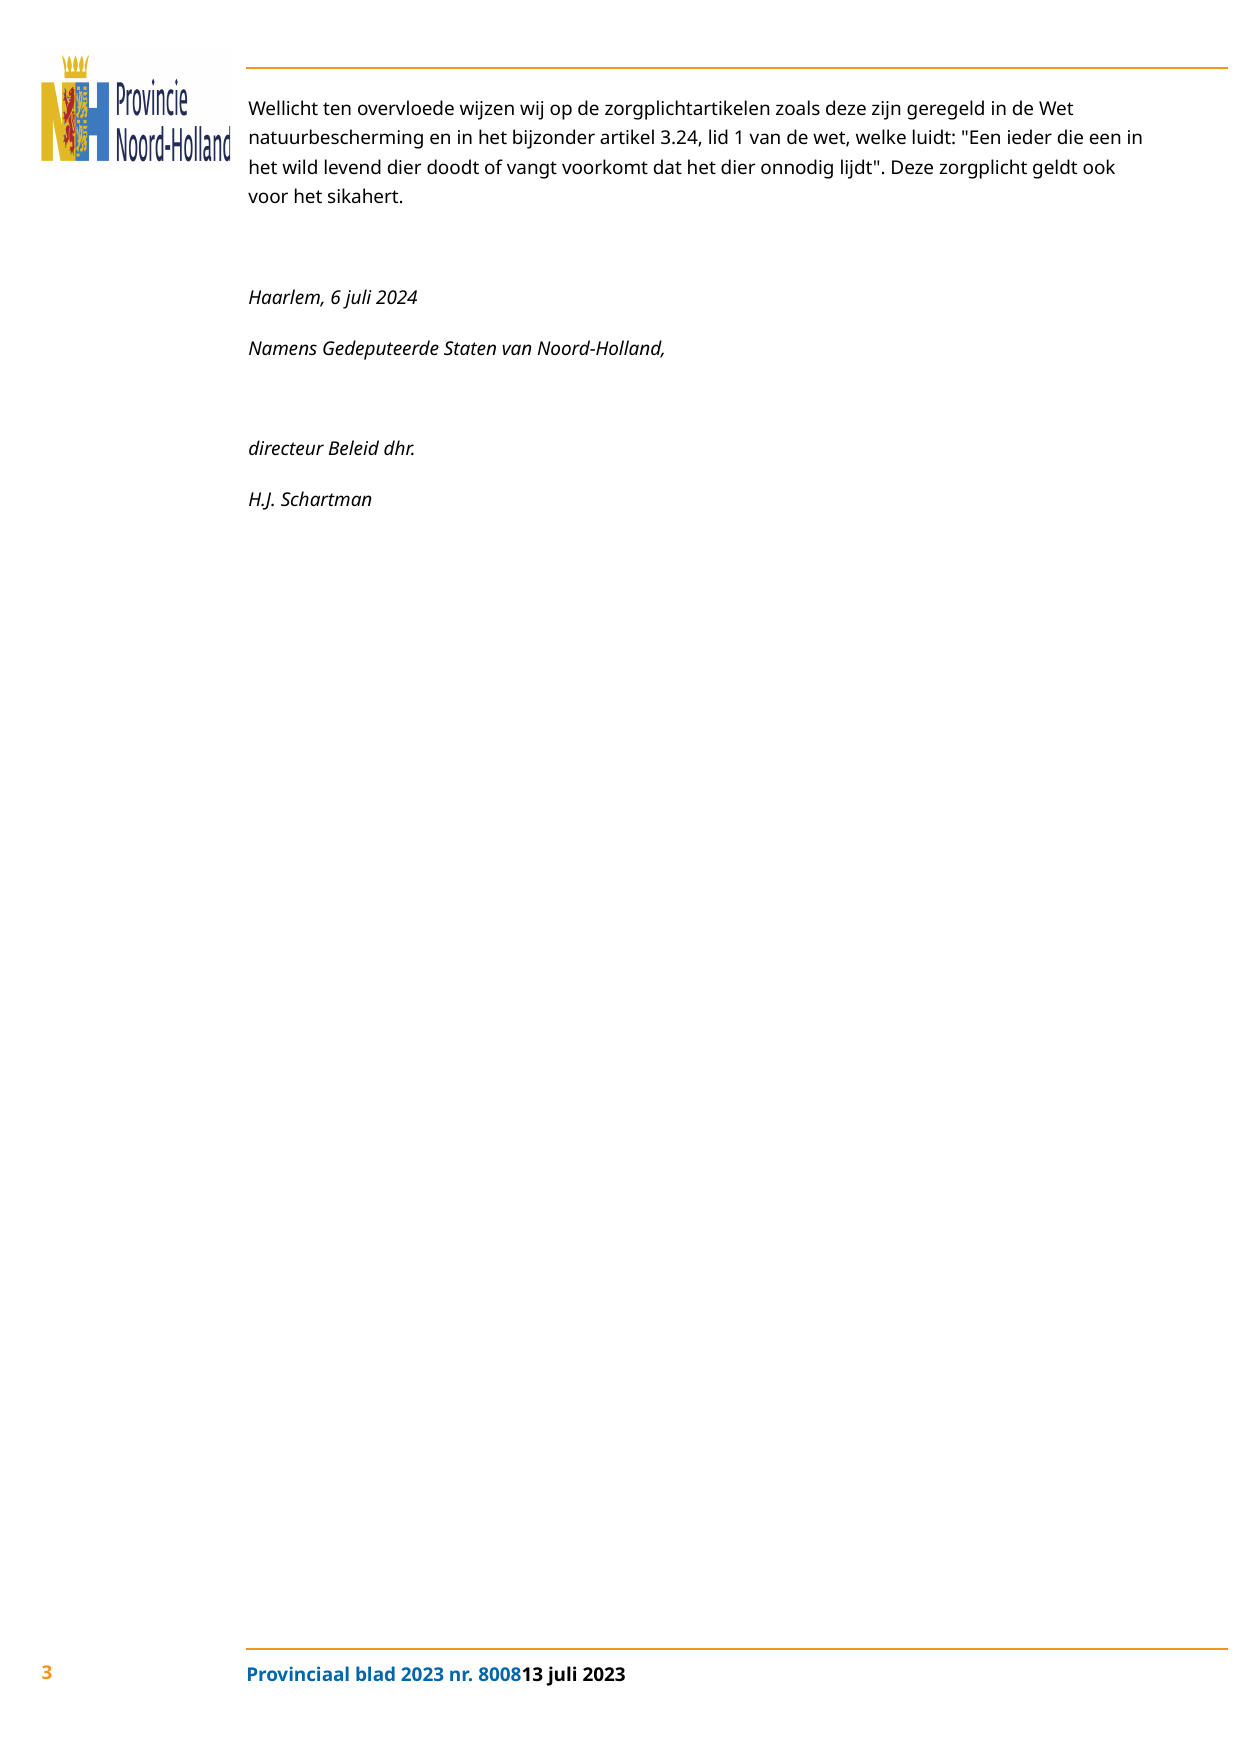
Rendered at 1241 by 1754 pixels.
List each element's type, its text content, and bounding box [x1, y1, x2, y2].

text H.J. Schartman [248, 486, 1152, 512]
picture [41, 47, 231, 172]
text Namens Gedeputeerde Staten van Noord-Holland, [248, 335, 1152, 361]
text directeur Beleid dhr. [248, 436, 1152, 461]
text Haarlem, 6 juli 2024 [248, 284, 1152, 310]
text Wellicht ten overvloede wijzen wij op de zorgplichtartikelen zoals deze zijn geregeld in de Wet natuurbescherming en in het bijzonder artikel 3.24, lid 1 van de wet, welke luidt: "Een ieder die een in het wild levend dier doodt of vangt voorkomt dat het dier onnodig lijdt". Deze zorgplicht geldt ook voor het sikahert. [248, 95, 1152, 209]
